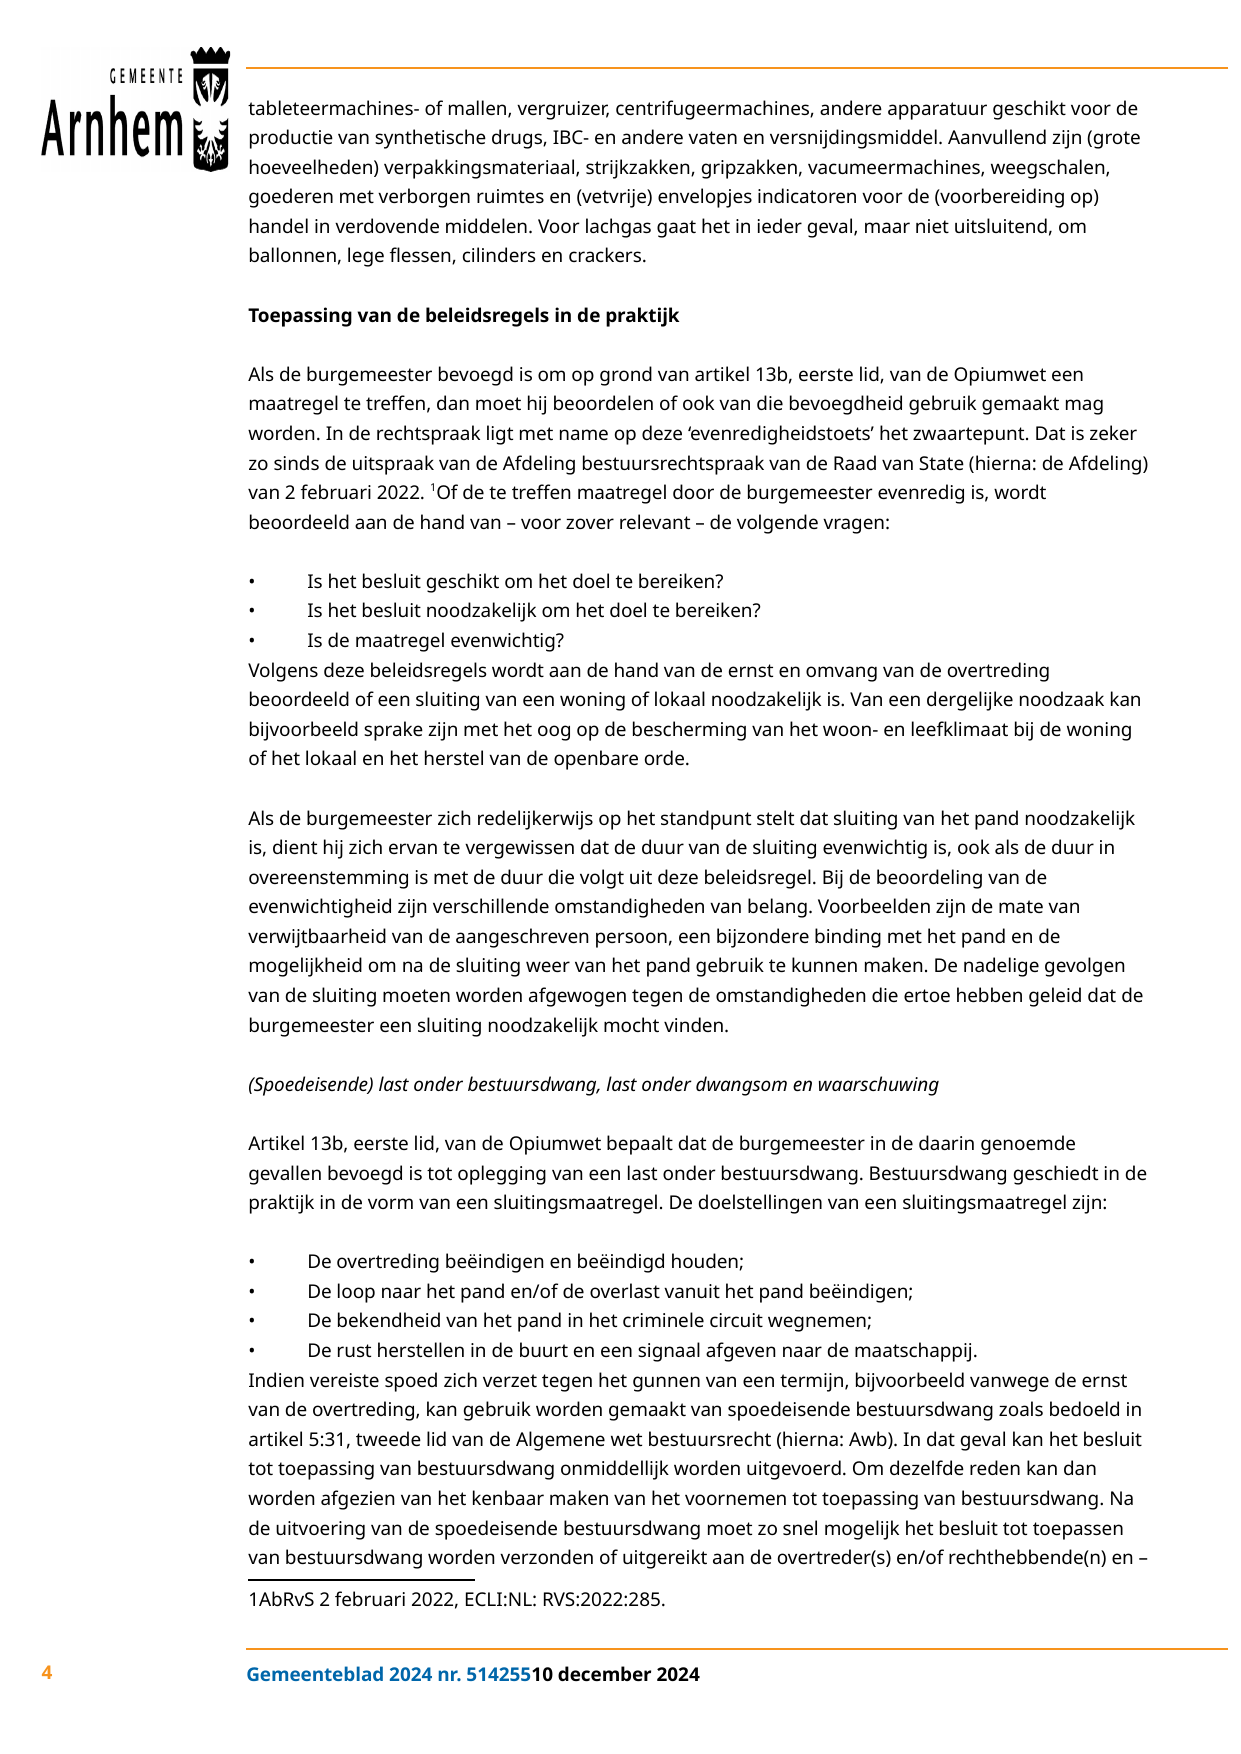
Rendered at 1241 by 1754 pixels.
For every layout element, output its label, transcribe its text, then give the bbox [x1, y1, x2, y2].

text tableteermachines- of mallen, vergruizer, centrifugeermachines, andere apparatuur geschikt voor de productie van synthetische drugs, IBC- en andere vaten en versnijdingsmiddel. Aanvullend zijn (grote hoeveelheden) verpakkingsmateriaal, strijkzakken, gripzakken, vacumeermachines, weegschalen, goederen met verborgen ruimtes en (vetvrije) envelopjes indicatoren voor de (voorbereiding op) handel in verdovende middelen. Voor lachgas gaat het in ieder geval, maar niet uitsluitend, om ballonnen, lege flessen, cilinders en crackers. [248, 95, 1152, 268]
text Indien vereiste spoed zich verzet tegen het gunnen van een termijn, bijvoorbeeld vanwege de ernst van de overtreding, kan gebruik worden gemaakt van spoedeisende bestuursdwang zoals bedoeld in artikel 5:31, tweede lid van de Algemene wet bestuursrecht (hierna: Awb). In dat geval kan het besluit tot toepassing van bestuursdwang onmiddellijk worden uitgevoerd. Om dezelfde reden kan dan worden afgezien van het kenbaar maken van het voornemen tot toepassing van bestuursdwang. Na de uitvoering van de spoedeisende bestuursdwang moet zo snel mogelijk het besluit tot toepassen van bestuursdwang worden verzonden of uitgereikt aan de overtreder(s) en/of rechthebbende(n) en – [248, 1367, 1152, 1570]
picture [41, 47, 231, 172]
list Is het besluit geschikt om het doel te bereiken? [248, 568, 1152, 594]
list De rust herstellen in de buurt en een signaal afgeven naar de maatschappij. [248, 1337, 1152, 1363]
text Toepassing van de beleidsregels in de praktijk [248, 302, 1152, 328]
list De loop naar het pand en/of de overlast vanuit het pand beëindigen; [248, 1278, 1152, 1304]
list De bekendheid van het pand in het criminele circuit wegnemen; [248, 1308, 1152, 1333]
text AbRvS 2 februari 2022, ECLI:NL: RVS:2022:285. [248, 1586, 1152, 1612]
list Is de maatregel evenwichtig? [248, 627, 1152, 653]
list Is het besluit noodzakelijk om het doel te bereiken? [248, 598, 1152, 623]
list De overtreding beëindigen en beëindigd houden; [248, 1248, 1152, 1274]
text (Spoedeisende) last onder bestuursdwang, last onder dwangsom en waarschuwing [248, 1071, 1152, 1097]
text Volgens deze beleidsregels wordt aan de hand van de ernst en omvang van de overtreding beoordeeld of een sluiting van een woning of lokaal noodzakelijk is. Van een dergelijke noodzaak kan bijvoorbeeld sprake zijn met het oog op de bescherming van het woon- en leefklimaat bij de woning of het lokaal en het herstel van de openbare orde. [248, 657, 1152, 771]
text Als de burgemeester zich redelijkerwijs op het standpunt stelt dat sluiting van het pand noodzakelijk is, dient hij zich ervan te vergewissen dat de duur van de sluiting evenwichtig is, ook als de duur in overeenstemming is met de duur die volgt uit deze beleidsregel. Bij de beoordeling van de evenwichtigheid zijn verschillende omstandigheden van belang. Voorbeelden zijn de mate van verwijtbaarheid van de aangeschreven persoon, een bijzondere binding met het pand en de mogelijkheid om na de sluiting weer van het pand gebruik te kunnen maken. De nadelige gevolgen van de sluiting moeten worden afgewogen tegen de omstandigheden die ertoe hebben geleid dat de burgemeester een sluiting noodzakelijk mocht vinden. [248, 805, 1152, 1038]
text Artikel 13b, eerste lid, van de Opiumwet bepaalt dat de burgemeester in de daarin genoemde gevallen bevoegd is tot oplegging van een last onder bestuursdwang. Bestuursdwang geschiedt in de praktijk in de vorm van een sluitingsmaatregel. De doelstellingen van een sluitingsmaatregel zijn: [248, 1130, 1152, 1215]
text Als de burgemeester bevoegd is om op grond van artikel 13b, eerste lid, van de Opiumwet een maatregel te treffen, dan moet hij beoordelen of ook van die bevoegdheid gebruik gemaakt mag worden. In de rechtspraak ligt met name op deze ‘evenredigheidstoets’ het zwaartepunt. Dat is zeker zo sinds de uitspraak van de Afdeling bestuursrechtspraak van de Raad van State (hierna: de Afdeling) van 2 februari 2022. Of de te treffen maatregel door de burgemeester evenredig is, wordt beoordeeld aan de hand van – voor zover relevant – de volgende vragen: [248, 361, 1152, 535]
